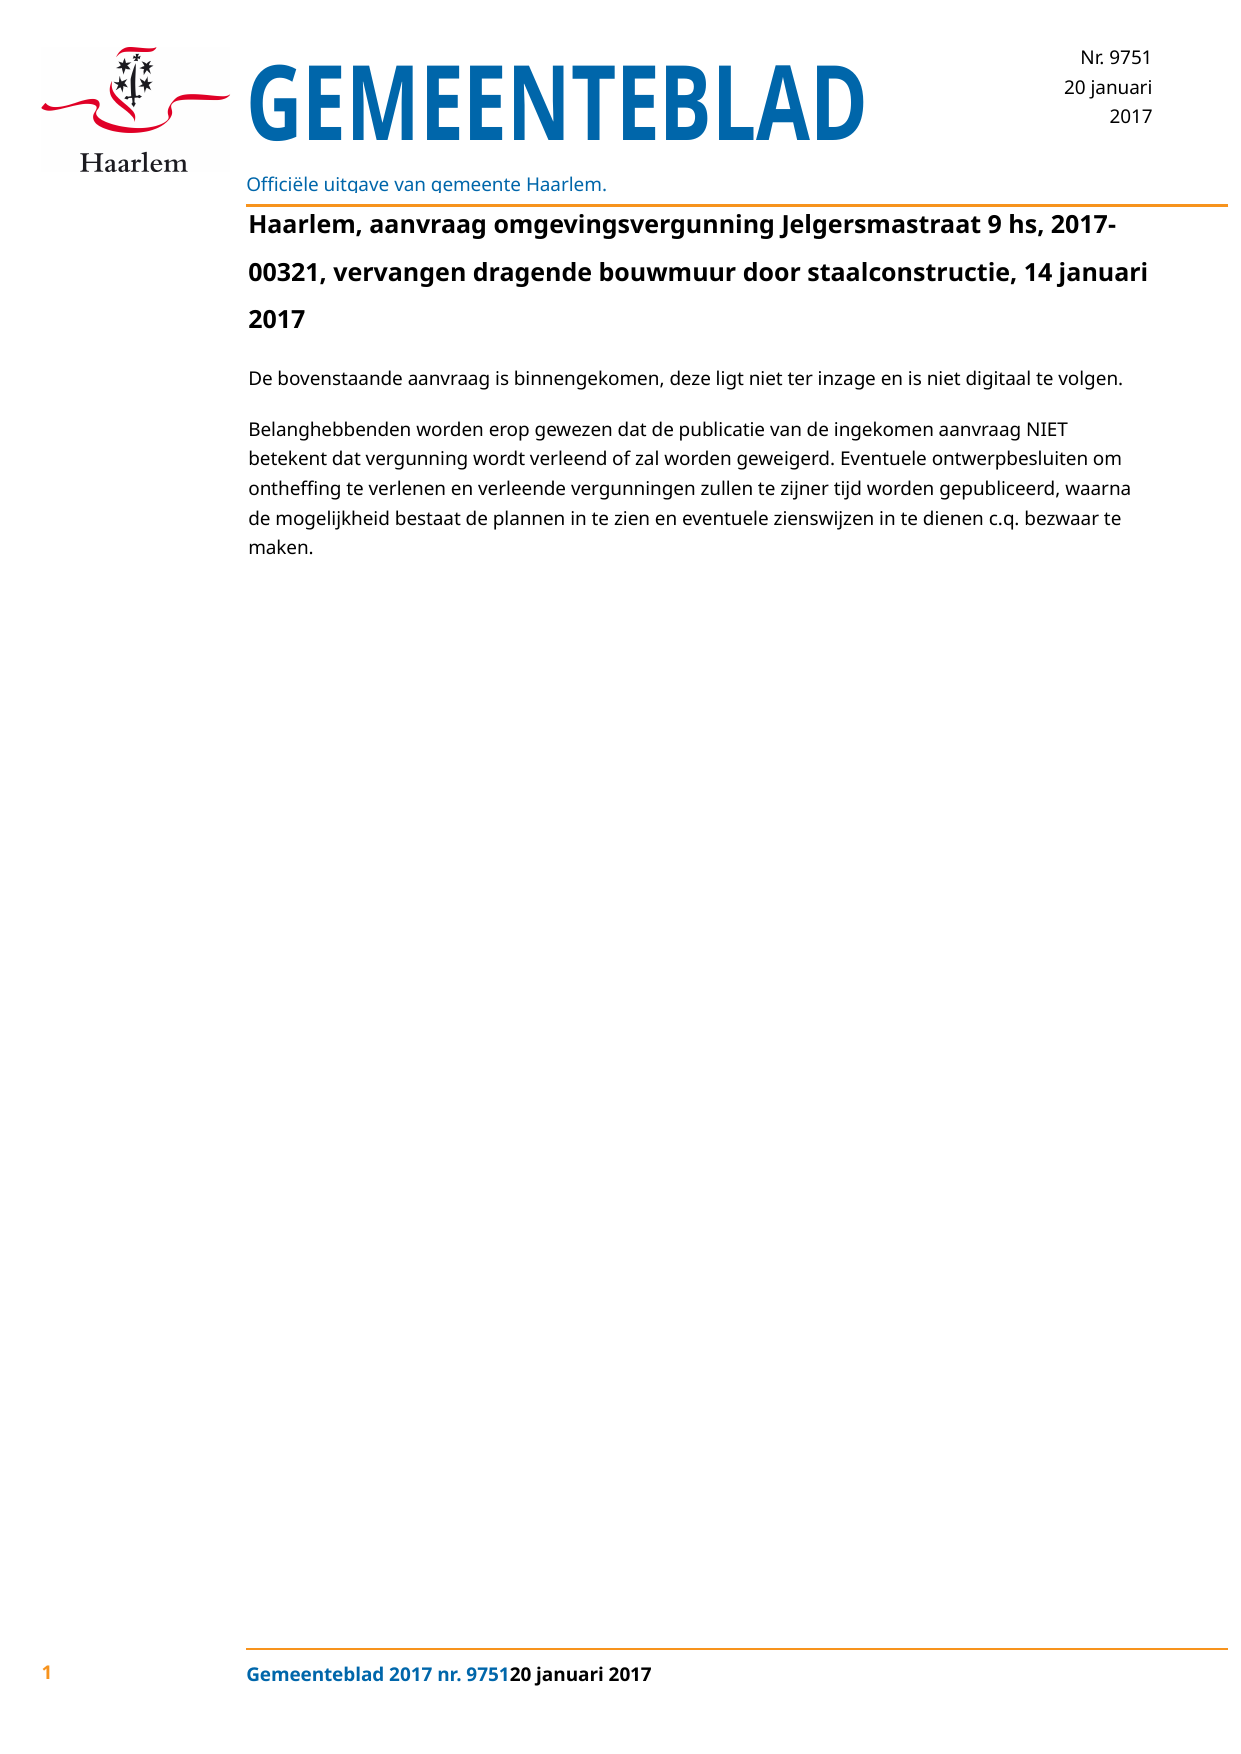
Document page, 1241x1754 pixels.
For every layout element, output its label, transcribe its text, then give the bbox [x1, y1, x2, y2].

text Belanghebbenden worden erop gewezen dat de publicatie van de ingekomen aanvraag NIET betekent dat vergunning wordt verleend of zal worden geweigerd. Eventuele ontwerpbesluiten om ontheffing te verlenen en verleende vergunningen zullen te zijner tijd worden gepubliceerd, waarna de mogelijkheid bestaat de plannen in te zien en eventuele zienswijzen in te dienen c.q. bezwaar te maken. [248, 416, 1152, 560]
text Haarlem, aanvraag omgevingsvergunning Jelgersmastraat 9 hs, 2017-00321, vervangen dragende bouwmuur door staalconstructie, 14 januari 2017 [248, 207, 1152, 336]
text De bovenstaande aanvraag is binnengekomen, deze ligt niet ter inzage en is niet digitaal te volgen. [248, 366, 1152, 391]
picture [41, 47, 231, 172]
